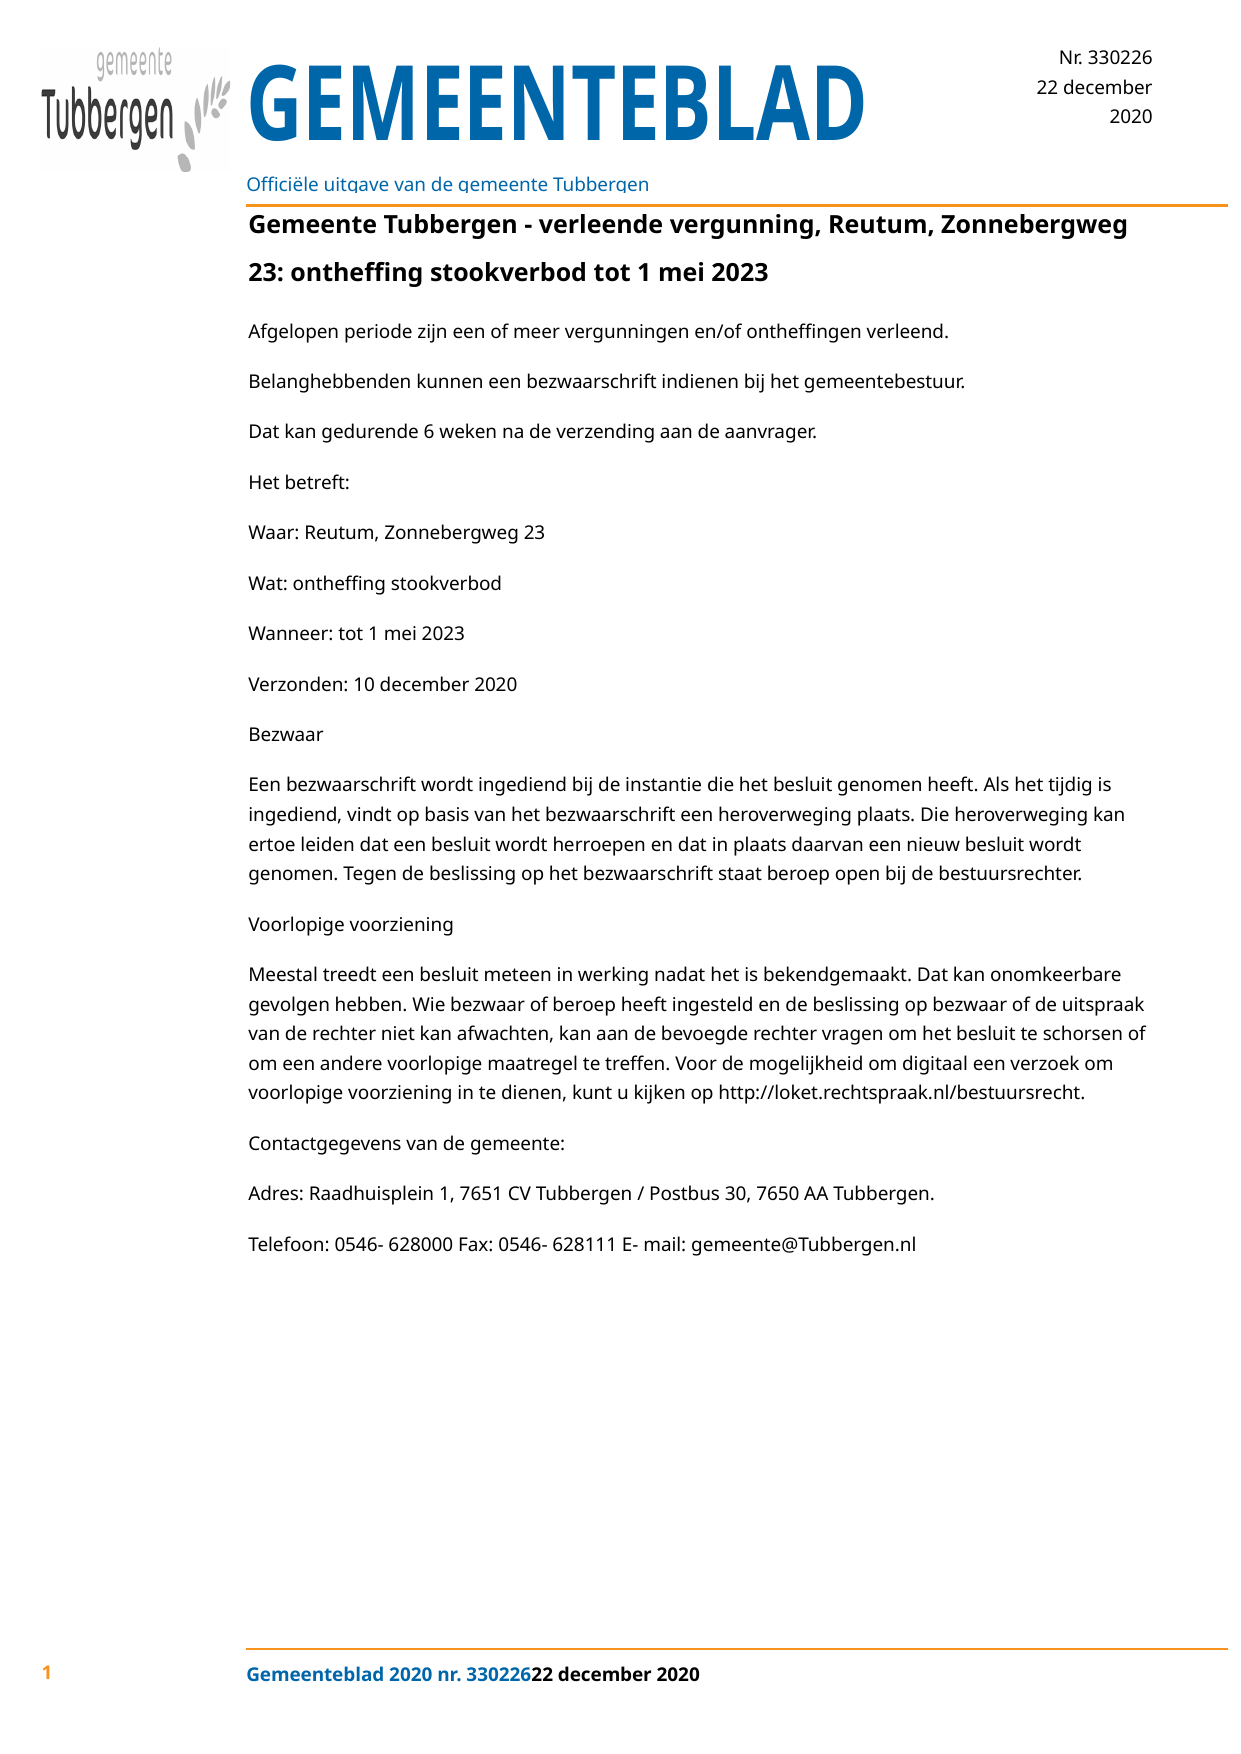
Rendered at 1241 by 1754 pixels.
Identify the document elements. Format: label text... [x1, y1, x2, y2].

text Gemeente Tubbergen - verleende vergunning, Reutum, Zonnebergweg 23: ontheffing stookverbod tot 1 mei 2023 [248, 207, 1152, 288]
text Bezwaar [248, 721, 1152, 747]
text Verzonden: 10 december 2020 [248, 671, 1152, 697]
text Voorlopige voorziening [248, 911, 1152, 937]
text Dat kan gedurende 6 weken na de verzending aan de aanvrager. [248, 419, 1152, 444]
text Telefoon: 0546- 628000 Fax: 0546- 628111 E- mail: gemeente@Tubbergen.nl [248, 1231, 1152, 1257]
text Een bezwaarschrift wordt ingediend bij de instantie die het besluit genomen heeft. Als het tijdig is ingediend, vindt op basis van het bezwaarschrift een heroverweging plaats. Die heroverweging kan ertoe leiden dat een besluit wordt herroepen en dat in plaats daarvan een nieuw besluit wordt genomen. Tegen de beslissing op het bezwaarschrift staat beroep open bij de bestuursrechter. [248, 772, 1152, 886]
text Adres: Raadhuisplein 1, 7651 CV Tubbergen / Postbus 30, 7650 AA Tubbergen. [248, 1180, 1152, 1206]
text Afgelopen periode zijn een of meer vergunningen en/of ontheffingen verleend. [248, 318, 1152, 344]
text Meestal treedt een besluit meteen in werking nadat het is bekendgemaakt. Dat kan onomkeerbare gevolgen hebben. Wie bezwaar of beroep heeft ingesteld en de beslissing op bezwaar of de uitspraak van de rechter niet kan afwachten, kan aan de bevoegde rechter vragen om het besluit te schorsen of om een andere voorlopige maatregel te treffen. Voor de mogelijkheid om digitaal een verzoek om voorlopige voorziening in te dienen, kunt u kijken op http://loket.rechtspraak.nl/bestuursrecht. [248, 961, 1152, 1105]
text Wat: ontheffing stookverbod [248, 570, 1152, 596]
text Het betreft: [248, 469, 1152, 495]
picture [41, 47, 231, 172]
text Waar: Reutum, Zonnebergweg 23 [248, 519, 1152, 545]
text Belanghebbenden kunnen een bezwaarschrift indienen bij het gemeentebestuur. [248, 368, 1152, 394]
text Wanneer: tot 1 mei 2023 [248, 620, 1152, 646]
text Contactgegevens van de gemeente: [248, 1130, 1152, 1156]
